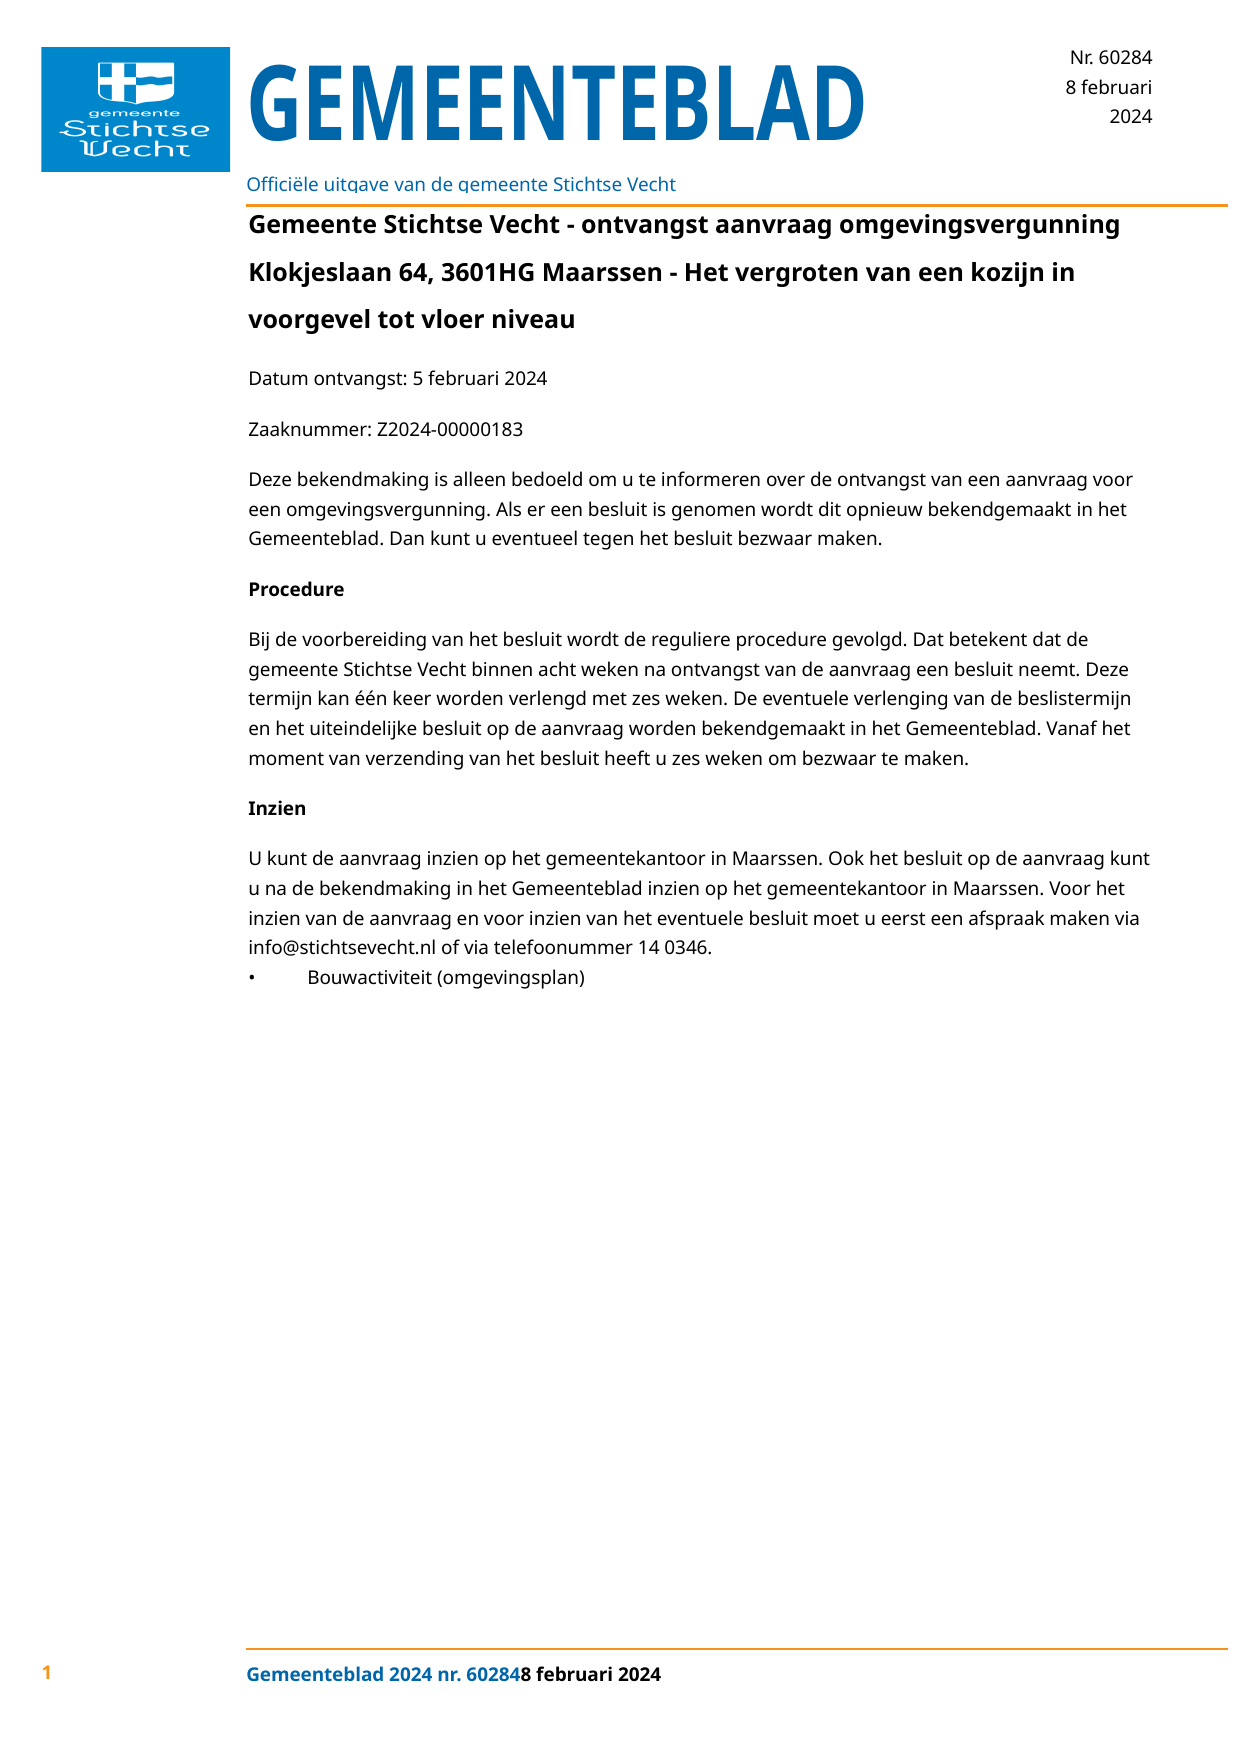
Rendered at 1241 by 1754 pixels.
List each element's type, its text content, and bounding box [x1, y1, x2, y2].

text Zaaknummer: Z2024-00000183 [248, 416, 1152, 442]
text U kunt de aanvraag inzien op het gemeentekantoor in Maarssen. Ook het besluit op de aanvraag kunt u na de bekendmaking in het Gemeenteblad inzien op het gemeentekantoor in Maarssen. Voor het inzien van de aanvraag en voor inzien van het eventuele besluit moet u eerst een afspraak maken via info@stichtsevecht.nl of via telefoonummer 14 0346. [248, 846, 1152, 960]
picture [99, 63, 135, 101]
text Procedure [248, 576, 1152, 602]
text Inzien [248, 795, 1152, 821]
text Datum ontvangst: 5 februari 2024 [248, 366, 1152, 391]
text Deze bekendmaking is alleen bedoeld om u te informeren over de ontvangst van een aanvraag voor een omgevingsvergunning. Als er een besluit is genomen wordt dit opnieuw bekendgemaakt in het Gemeenteblad. Dan kunt u eventueel tegen het besluit bezwaar maken. [248, 466, 1152, 551]
list Bouwactiviteit (omgevingsplan) [248, 964, 1152, 989]
picture [137, 63, 174, 103]
text Bij de voorbereiding van het besluit wordt de reguliere procedure gevolgd. Dat betekent dat de gemeente Stichtse Vecht binnen acht weken na ontvangst van de aanvraag een besluit neemt. Deze termijn kan één keer worden verlengd met zes weken. De eventuele verlenging van de beslistermijn en het uiteindelijke besluit op de aanvraag worden bekendgemaakt in het Gemeenteblad. Vanaf het moment van verzending van het besluit heeft u zes weken om bezwaar te maken. [248, 626, 1152, 770]
text Gemeente Stichtse Vecht - ontvangst aanvraag omgevingsvergunning Klokjeslaan 64, 3601HG Maarssen - Het vergroten van een kozijn in voorgevel tot vloer niveau [248, 207, 1152, 336]
